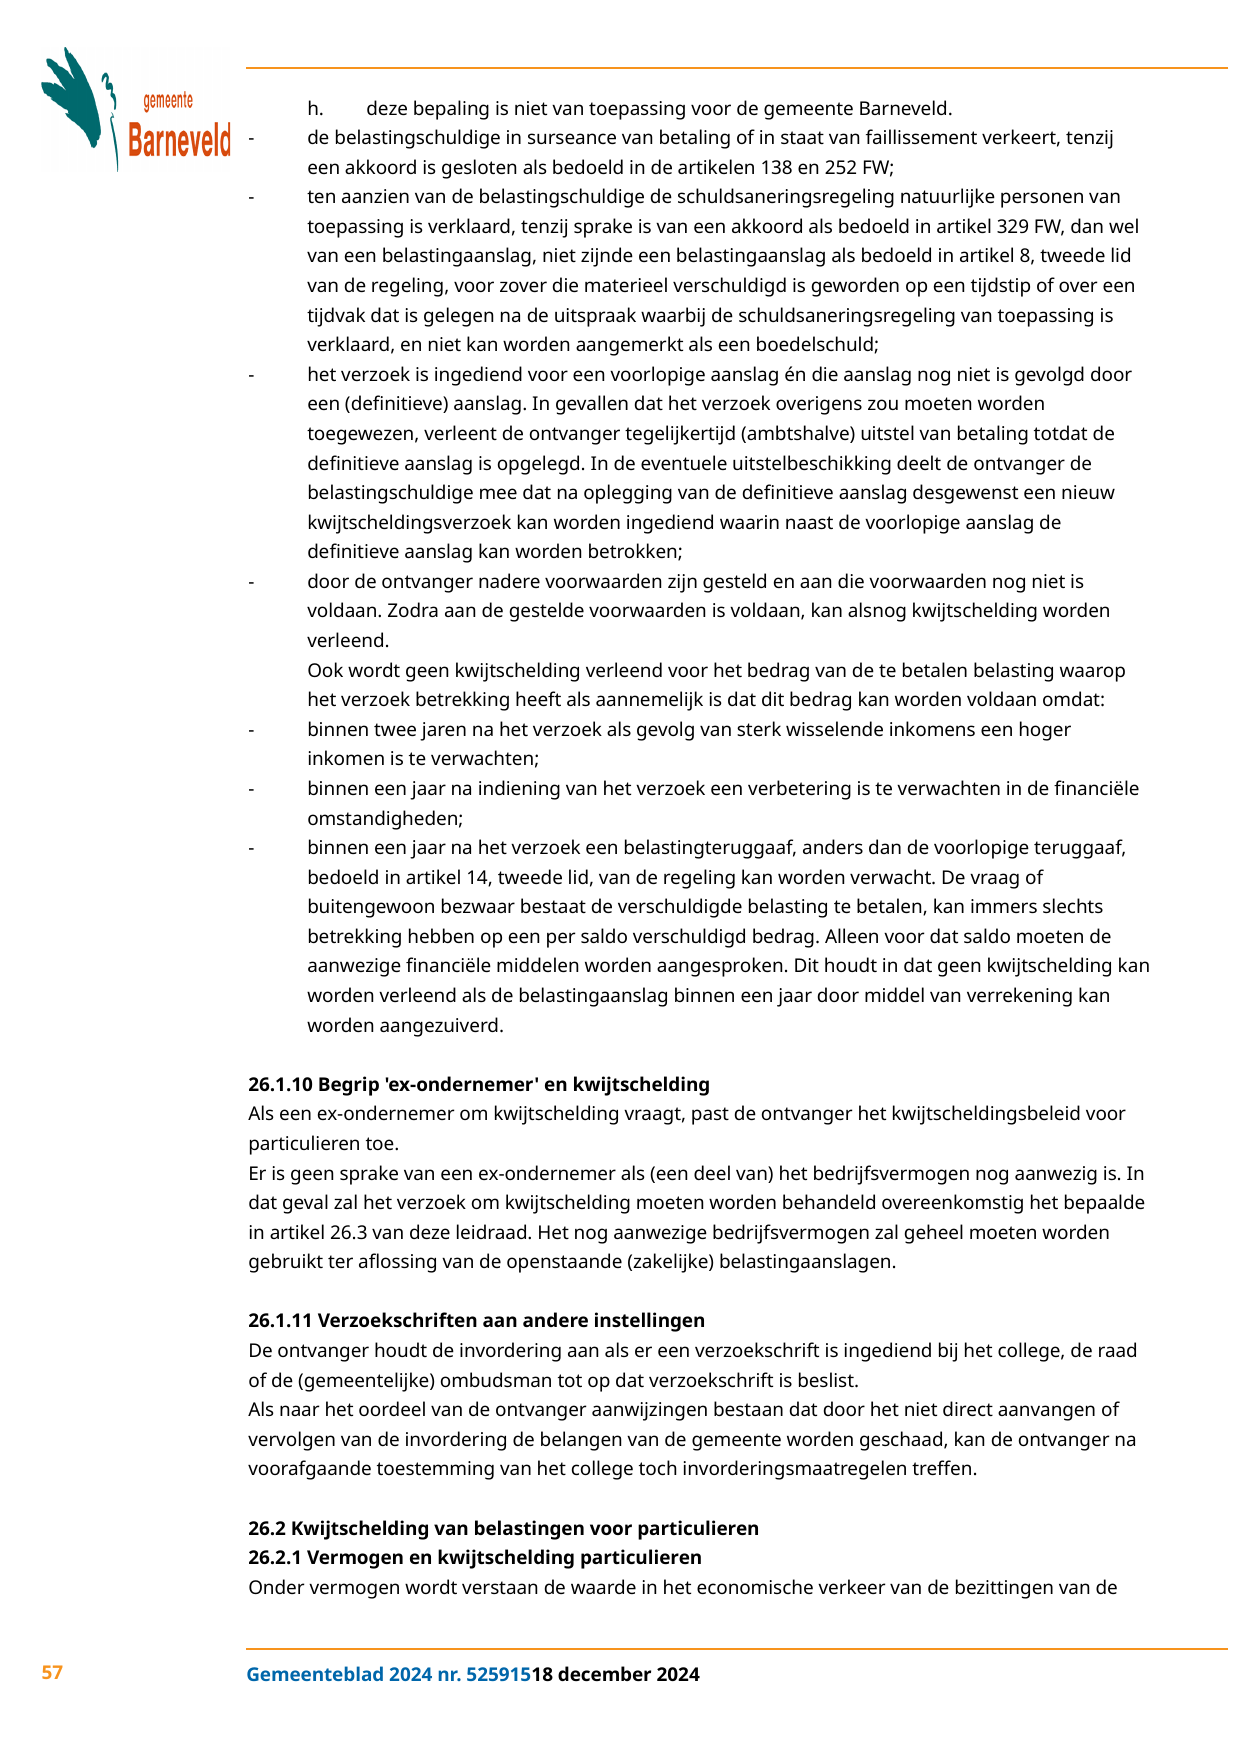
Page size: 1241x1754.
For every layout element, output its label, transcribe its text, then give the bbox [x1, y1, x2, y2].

list Ook wordt geen kwijtschelding verleend voor het bedrag van de te betalen belasting waarop het verzoek betrekking heeft als aannemelijk is dat dit bedrag kan worden voldaan omdat: [248, 657, 1152, 712]
list binnen twee jaren na het verzoek als gevolg van sterk wisselende inkomens een hoger inkomen is te verwachten; [248, 716, 1152, 771]
list deze bepaling is niet van toepassing voor de gemeente Barneveld. [307, 95, 1152, 121]
text 26.2.1 Vermogen en kwijtschelding particulieren [248, 1544, 1152, 1570]
list de belastingschuldige in surseance van betaling of in staat van faillissement verkeert, tenzij een akkoord is gesloten als bedoeld in de artikelen 138 en 252 FW; [248, 124, 1152, 180]
text 26.1.11 Verzoekschriften aan andere instellingen [248, 1308, 1152, 1333]
list binnen een jaar na het verzoek een belastingteruggaaf, anders dan de voorlopige teruggaaf, bedoeld in artikel 14, tweede lid, van de regeling kan worden verwacht. De vraag of buitengewoon bezwaar bestaat de verschuldigde belasting te betalen, kan immers slechts betrekking hebben op een per saldo verschuldigd bedrag. Alleen voor dat saldo moeten de aanwezige financiële middelen worden aangesproken. Dit houdt in dat geen kwijtschelding kan worden verleend als de belastingaanslag binnen een jaar door middel van verrekening kan worden aangezuiverd. [248, 834, 1152, 1038]
text 26.1.10 Begrip 'ex-ondernemer' en kwijtschelding [248, 1071, 1152, 1097]
list ten aanzien van de belastingschuldige de schuldsaneringsregeling natuurlijke personen van toepassing is verklaard, tenzij sprake is van een akkoord als bedoeld in artikel 329 FW, dan wel van een belastingaanslag, niet zijnde een belastingaanslag als bedoeld in artikel 8, tweede lid van de regeling, voor zover die materieel verschuldigd is geworden op een tijdstip of over een tijdvak dat is gelegen na de uitspraak waarbij de schuldsaneringsregeling van toepassing is verklaard, en niet kan worden aangemerkt als een boedelschuld; [248, 183, 1152, 357]
text 26.2 Kwijtschelding van belastingen voor particulieren [248, 1515, 1152, 1541]
text Onder vermogen wordt verstaan de waarde in het economische verkeer van de bezittingen van de [248, 1574, 1152, 1600]
text Als naar het oordeel van de ontvanger aanwijzingen bestaan dat door het niet direct aanvangen of vervolgen van de invordering de belangen van de gemeente worden geschaad, kan de ontvanger na voorafgaande toestemming van het college toch invorderingsmaatregelen treffen. [248, 1396, 1152, 1481]
list door de ontvanger nadere voorwaarden zijn gesteld en aan die voorwaarden nog niet is voldaan. Zodra aan de gestelde voorwaarden is voldaan, kan alsnog kwijtschelding worden verleend. [248, 568, 1152, 653]
list het verzoek is ingediend voor een voorlopige aanslag én die aanslag nog niet is gevolgd door een (definitieve) aanslag. In gevallen dat het verzoek overigens zou moeten worden toegewezen, verleent de ontvanger tegelijkertijd (ambtshalve) uitstel van betaling totdat de definitieve aanslag is opgelegd. In de eventuele uitstelbeschikking deelt de ontvanger de belastingschuldige mee dat na oplegging van de definitieve aanslag desgewenst een nieuw kwijtscheldingsverzoek kan worden ingediend waarin naast de voorlopige aanslag de definitieve aanslag kan worden betrokken; [248, 361, 1152, 564]
list binnen een jaar na indiening van het verzoek een verbetering is te verwachten in de financiële omstandigheden; [248, 775, 1152, 831]
text Er is geen sprake van een ex-ondernemer als (een deel van) het bedrijfsvermogen nog aanwezig is. In dat geval zal het verzoek om kwijtschelding moeten worden behandeld overeenkomstig het bepaalde in artikel 26.3 van deze leidraad. Het nog aanwezige bedrijfsvermogen zal geheel moeten worden gebruikt ter aflossing van de openstaande (zakelijke) belastingaanslagen. [248, 1160, 1152, 1274]
text Als een ex-ondernemer om kwijtschelding vraagt, past de ontvanger het kwijtscheldingsbeleid voor particulieren toe. [248, 1101, 1152, 1156]
picture [41, 47, 231, 172]
text De ontvanger houdt de invordering aan als er een verzoekschrift is ingediend bij het college, de raad of de (gemeentelijke) ombudsman tot op dat verzoekschrift is beslist. [248, 1337, 1152, 1393]
